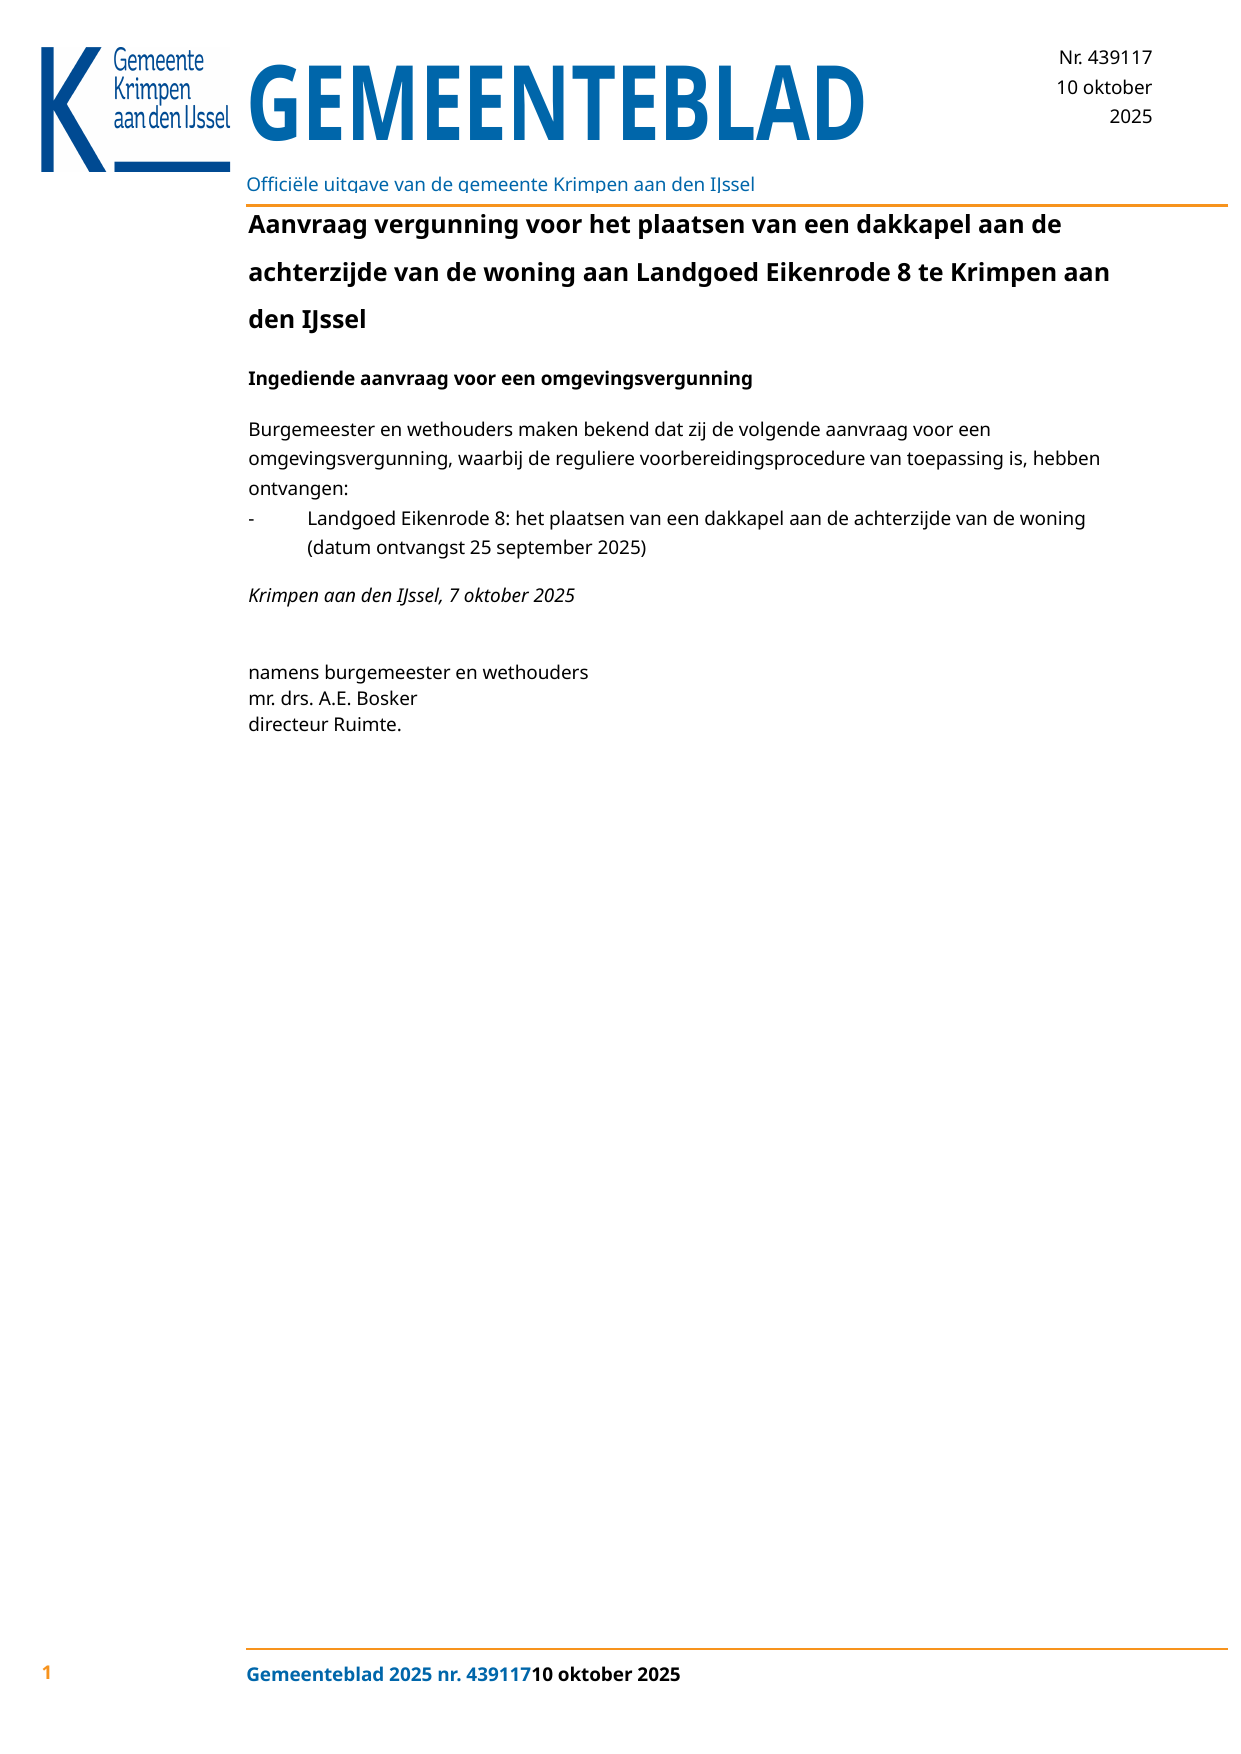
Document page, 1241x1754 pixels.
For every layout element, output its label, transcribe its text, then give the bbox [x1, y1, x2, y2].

text mr. drs. A.E. Bosker [248, 685, 1152, 711]
picture [41, 47, 231, 172]
text Burgemeester en wethouders maken bekend dat zij de volgende aanvraag voor een omgevingsvergunning, waarbij de reguliere voorbereidingsprocedure van toepassing is, hebben ontvangen: [248, 416, 1152, 501]
text Ingediende aanvraag voor een omgevingsvergunning [248, 366, 1152, 391]
list Landgoed Eikenrode 8: het plaatsen van een dakkapel aan de achterzijde van de woning (datum ontvangst 25 september 2025) [248, 505, 1152, 560]
text Aanvraag vergunning voor het plaatsen van een dakkapel aan de achterzijde van de woning aan Landgoed Eikenrode 8 te Krimpen aan den IJssel [248, 207, 1152, 336]
text Krimpen aan den IJssel, 7 oktober 2025 [248, 582, 1152, 608]
text namens burgemeester en wethouders [248, 659, 1152, 685]
text directeur Ruimte. [248, 711, 1152, 736]
